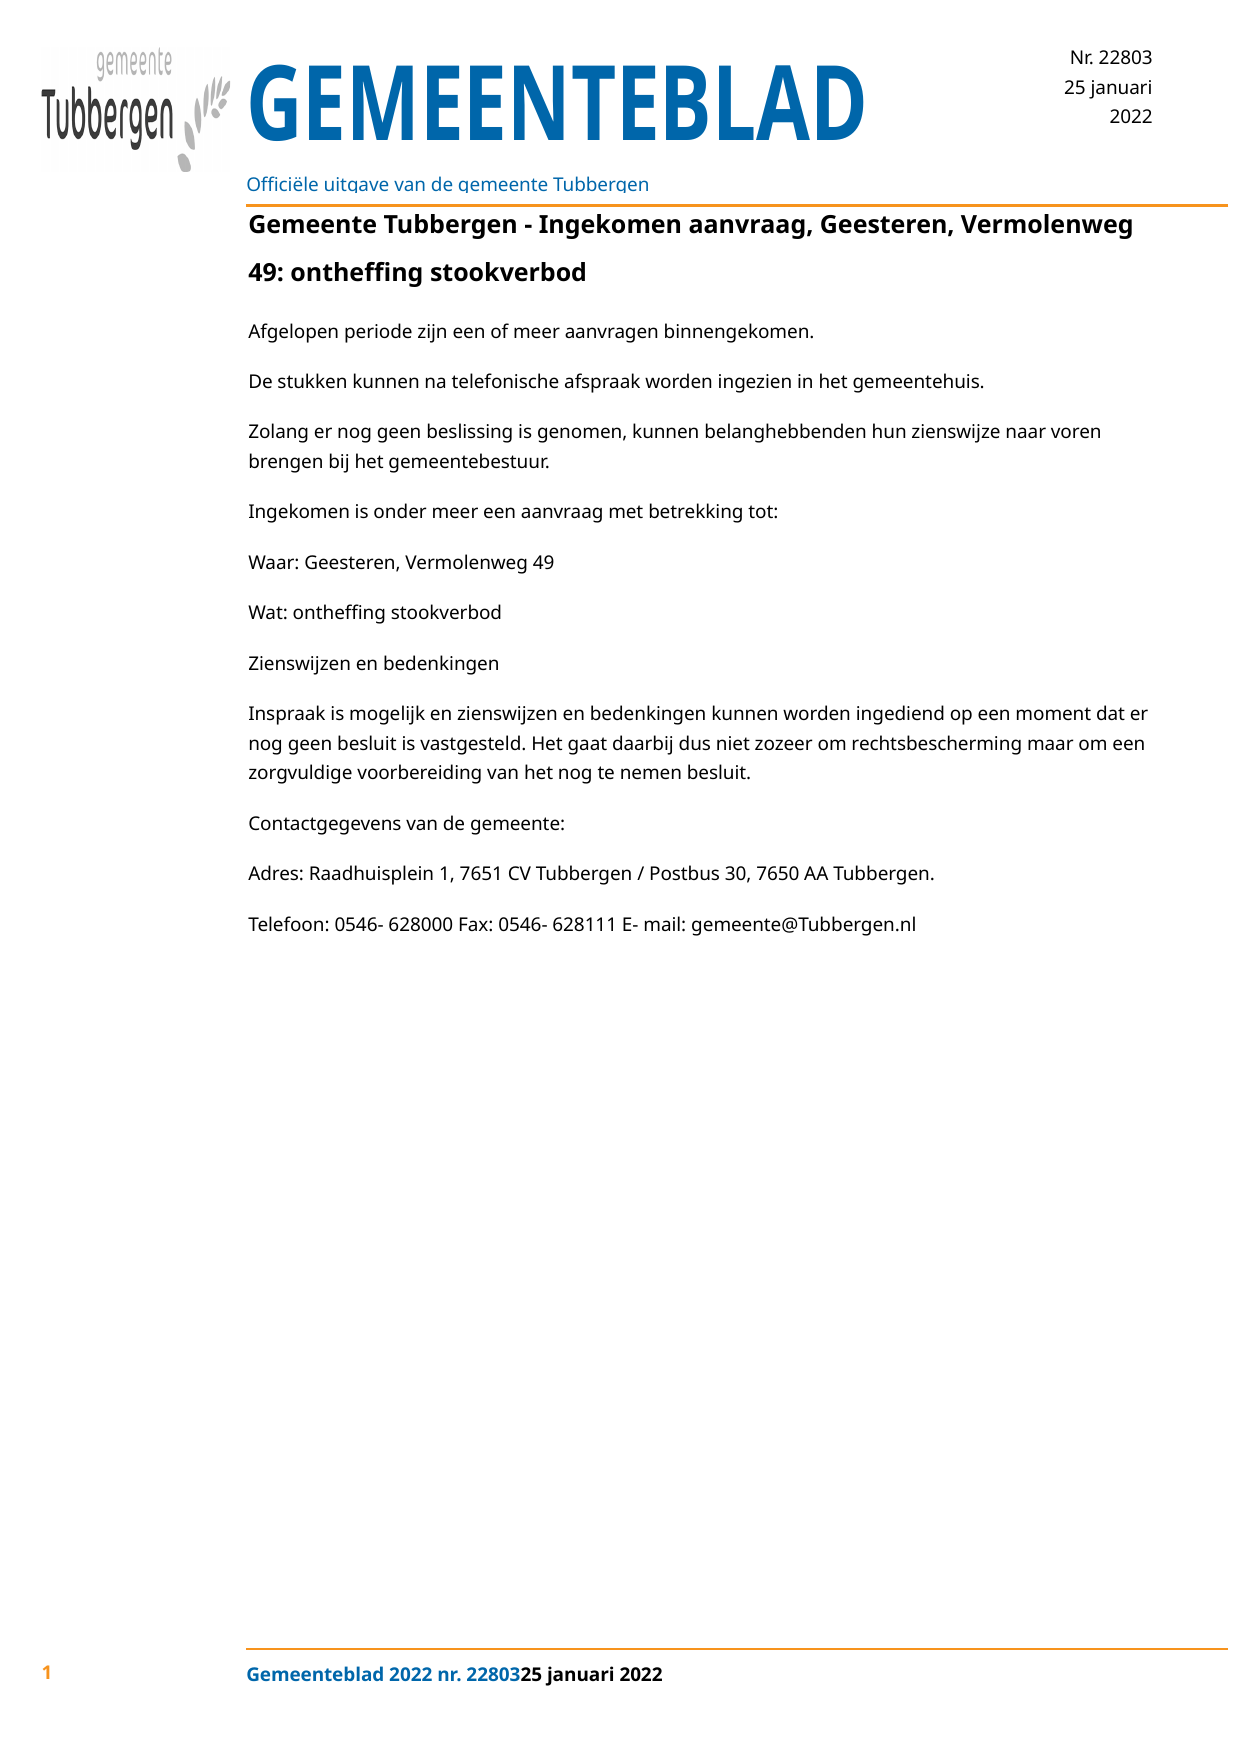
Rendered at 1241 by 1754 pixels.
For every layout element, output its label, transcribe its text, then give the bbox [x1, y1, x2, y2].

text Gemeente Tubbergen - Ingekomen aanvraag, Geesteren, Vermolenweg 49: ontheffing stookverbod [248, 207, 1152, 288]
text Afgelopen periode zijn een of meer aanvragen binnengekomen. [248, 318, 1152, 344]
text Zienswijzen en bedenkingen [248, 650, 1152, 676]
picture [41, 47, 231, 172]
text Zolang er nog geen beslissing is genomen, kunnen belanghebbenden hun zienswijze naar voren brengen bij het gemeentebestuur. [248, 419, 1152, 474]
text Adres: Raadhuisplein 1, 7651 CV Tubbergen / Postbus 30, 7650 AA Tubbergen. [248, 860, 1152, 886]
text Telefoon: 0546- 628000 Fax: 0546- 628111 E- mail: gemeente@Tubbergen.nl [248, 911, 1152, 937]
text Ingekomen is onder meer een aanvraag met betrekking tot: [248, 499, 1152, 524]
text Inspraak is mogelijk en zienswijzen en bedenkingen kunnen worden ingediend op een moment dat er nog geen besluit is vastgesteld. Het gaat daarbij dus niet zozeer om rechtsbescherming maar om een zorgvuldige voorbereiding van het nog te nemen besluit. [248, 700, 1152, 785]
text De stukken kunnen na telefonische afspraak worden ingezien in het gemeentehuis. [248, 368, 1152, 394]
text Waar: Geesteren, Vermolenweg 49 [248, 549, 1152, 575]
text Wat: ontheffing stookverbod [248, 599, 1152, 625]
text Contactgegevens van de gemeente: [248, 810, 1152, 836]
